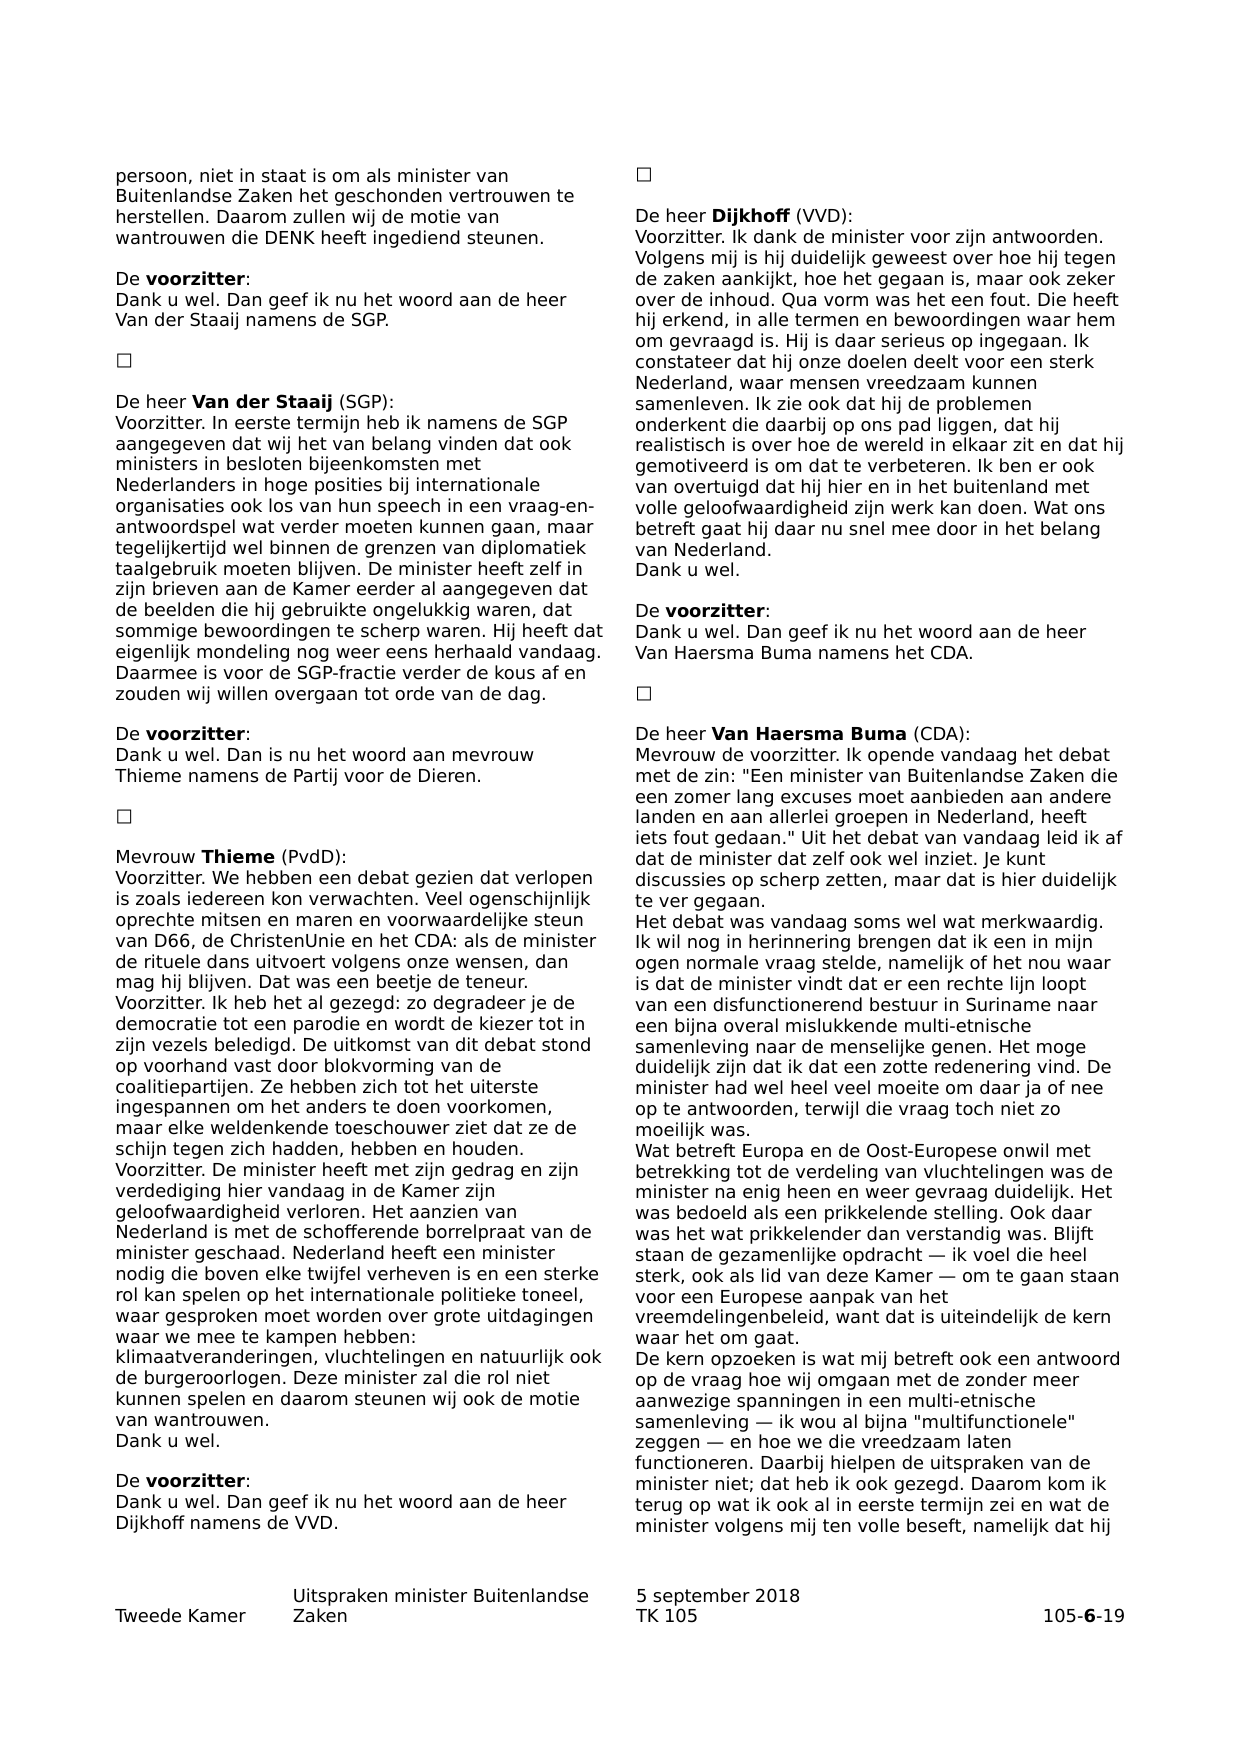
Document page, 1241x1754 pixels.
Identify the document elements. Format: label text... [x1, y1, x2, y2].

text De voorzitter: [115, 1471, 605, 1492]
text De heer Dijkhoff (VVD): [635, 206, 1125, 227]
text Het debat was vandaag soms wel wat merkwaardig. Ik wil nog in herinnering brengen dat ik een in mijn ogen normale vraag stelde, namelijk of het nou waar is dat de minister vindt dat er een rechte lijn loopt van een disfunctionerend bestuur in Suriname naar een bijna overal mislukkende multi-etnische samenleving naar de menselijke genen. Het moge duidelijk zijn dat ik dat een zotte redenering vind. De minister had wel heel veel moeite om daar ja of nee op te antwoorden, terwijl die vraag toch niet zo moeilijk was. [635, 911, 1125, 1141]
text Dank u wel. [635, 560, 1125, 581]
text Mevrouw de voorzitter. Ik opende vandaag het debat met de zin: "Een minister van Buitenlandse Zaken die een zomer lang excuses moet aanbieden aan andere landen en aan allerlei groepen in Nederland, heeft iets fout gedaan." Uit het debat van vandaag leid ik af dat de minister dat zelf ook wel inziet. Je kunt discussies op scherp zetten, maar dat is hier duidelijk te ver gegaan. [635, 745, 1125, 911]
text ⬜ [635, 165, 1125, 186]
text ⬜ [115, 351, 605, 372]
text Wat betreft Europa en de Oost-Europese onwil met betrekking tot de verdeling van vluchtelingen was de minister na enig heen en weer gevraag duidelijk. Het was bedoeld als een prikkelende stelling. Ook daar was het wat prikkelender dan verstandig was. Blijft staan de gezamenlijke opdracht — ik voel die heel sterk, ook als lid van deze Kamer — om te gaan staan voor een Europese aanpak van het vreemdelingenbeleid, want dat is uiteindelijk de kern waar het om gaat. [635, 1141, 1125, 1349]
text De heer Van Haersma Buma (CDA): [635, 724, 1125, 745]
text Dank u wel. Dan is nu het woord aan mevrouw Thieme namens de Partij voor de Dieren. [115, 745, 605, 787]
text ⬜ [115, 807, 605, 827]
text Dank u wel. [115, 1431, 605, 1451]
text persoon, niet in staat is om als minister van Buitenlandse Zaken het geschonden vertrouwen te herstellen. Daarom zullen wij de motie van wantrouwen die DENK heeft ingediend steunen. [115, 165, 605, 249]
text De heer Van der Staaij (SGP): [115, 392, 605, 412]
text Voorzitter. De minister heeft met zijn gedrag en zijn verdediging hier vandaag in de Kamer zijn geloofwaardigheid verloren. Het aanzien van Nederland is met de schofferende borrelpraat van de minister geschaad. Nederland heeft een minister nodig die boven elke twijfel verheven is en een sterke rol kan spelen op het internationale politieke toneel, waar gesproken moet worden over grote uitdagingen waar we mee te kampen hebben: klimaatveranderingen, vluchtelingen en natuurlijk ook de burgeroorlogen. Deze minister zal die rol niet kunnen spelen en daarom steunen wij ook de motie van wantrouwen. [115, 1160, 605, 1431]
text Voorzitter. Ik heb het al gezegd: zo degradeer je de democratie tot een parodie en wordt de kiezer tot in zijn vezels beledigd. De uitkomst van dit debat stond op voorhand vast door blokvorming van de coalitiepartijen. Ze hebben zich tot het uiterste ingespannen om het anders te doen voorkomen, maar elke weldenkende toeschouwer ziet dat ze de schijn tegen zich hadden, hebben en houden. [115, 993, 605, 1160]
text Mevrouw Thieme (PvdD): [115, 847, 605, 868]
text Voorzitter. In eerste termijn heb ik namens de SGP aangegeven dat wij het van belang vinden dat ook ministers in besloten bijeenkomsten met Nederlanders in hoge posities bij internationale organisaties ook los van hun speech in een vraag-en-antwoordspel wat verder moeten kunnen gaan, maar tegelijkertijd wel binnen de grenzen van diplomatiek taalgebruik moeten blijven. De minister heeft zelf in zijn brieven aan de Kamer eerder al aangegeven dat de beelden die hij gebruikte ongelukkig waren, dat sommige bewoordingen te scherp waren. Hij heeft dat eigenlijk mondeling nog weer eens herhaald vandaag. Daarmee is voor de SGP-fractie verder de kous af en zouden wij willen overgaan tot orde van de dag. [115, 412, 605, 704]
text De voorzitter: [115, 724, 605, 745]
text Dank u wel. Dan geef ik nu het woord aan de heer Van der Staaij namens de SGP. [115, 289, 605, 331]
text Voorzitter. We hebben een debat gezien dat verlopen is zoals iedereen kon verwachten. Veel ogenschijnlijk oprechte mitsen en maren en voorwaardelijke steun van D66, de ChristenUnie en het CDA: als de minister de rituele dans uitvoert volgens onze wensen, dan mag hij blijven. Dat was een beetje de teneur. [115, 868, 605, 993]
text Dank u wel. Dan geef ik nu het woord aan de heer Van Haersma Buma namens het CDA. [635, 622, 1125, 663]
text Dank u wel. Dan geef ik nu het woord aan de heer Dijkhoff namens de VVD. [115, 1492, 605, 1534]
text Voorzitter. Ik dank de minister voor zijn antwoorden. Volgens mij is hij duidelijk geweest over hoe hij tegen de zaken aankijkt, hoe het gegaan is, maar ook zeker over de inhoud. Qua vorm was het een fout. Die heeft hij erkend, in alle termen en bewoordingen waar hem om gevraagd is. Hij is daar serieus op ingegaan. Ik constateer dat hij onze doelen deelt voor een sterk Nederland, waar mensen vreedzaam kunnen samenleven. Ik zie ook dat hij de problemen onderkent die daarbij op ons pad liggen, dat hij realistisch is over hoe de wereld in elkaar zit en dat hij gemotiveerd is om dat te verbeteren. Ik ben er ook van overtuigd dat hij hier en in het buitenland met volle geloofwaardigheid zijn werk kan doen. Wat ons betreft gaat hij daar nu snel mee door in het belang van Nederland. [635, 227, 1125, 560]
text De kern opzoeken is wat mij betreft ook een antwoord op de vraag hoe wij omgaan met de zonder meer aanwezige spanningen in een multi-etnische samenleving — ik wou al bijna "multifunctionele" zeggen — en hoe we die vreedzaam laten functioneren. Daarbij hielpen de uitspraken van de minister niet; dat heb ik ook gezegd. Daarom kom ik terug op wat ik ook al in eerste termijn zei en wat de minister volgens mij ten volle beseft, namelijk dat hij [635, 1349, 1125, 1536]
text De voorzitter: [635, 601, 1125, 622]
text De voorzitter: [115, 269, 605, 289]
text ⬜ [635, 683, 1125, 704]
